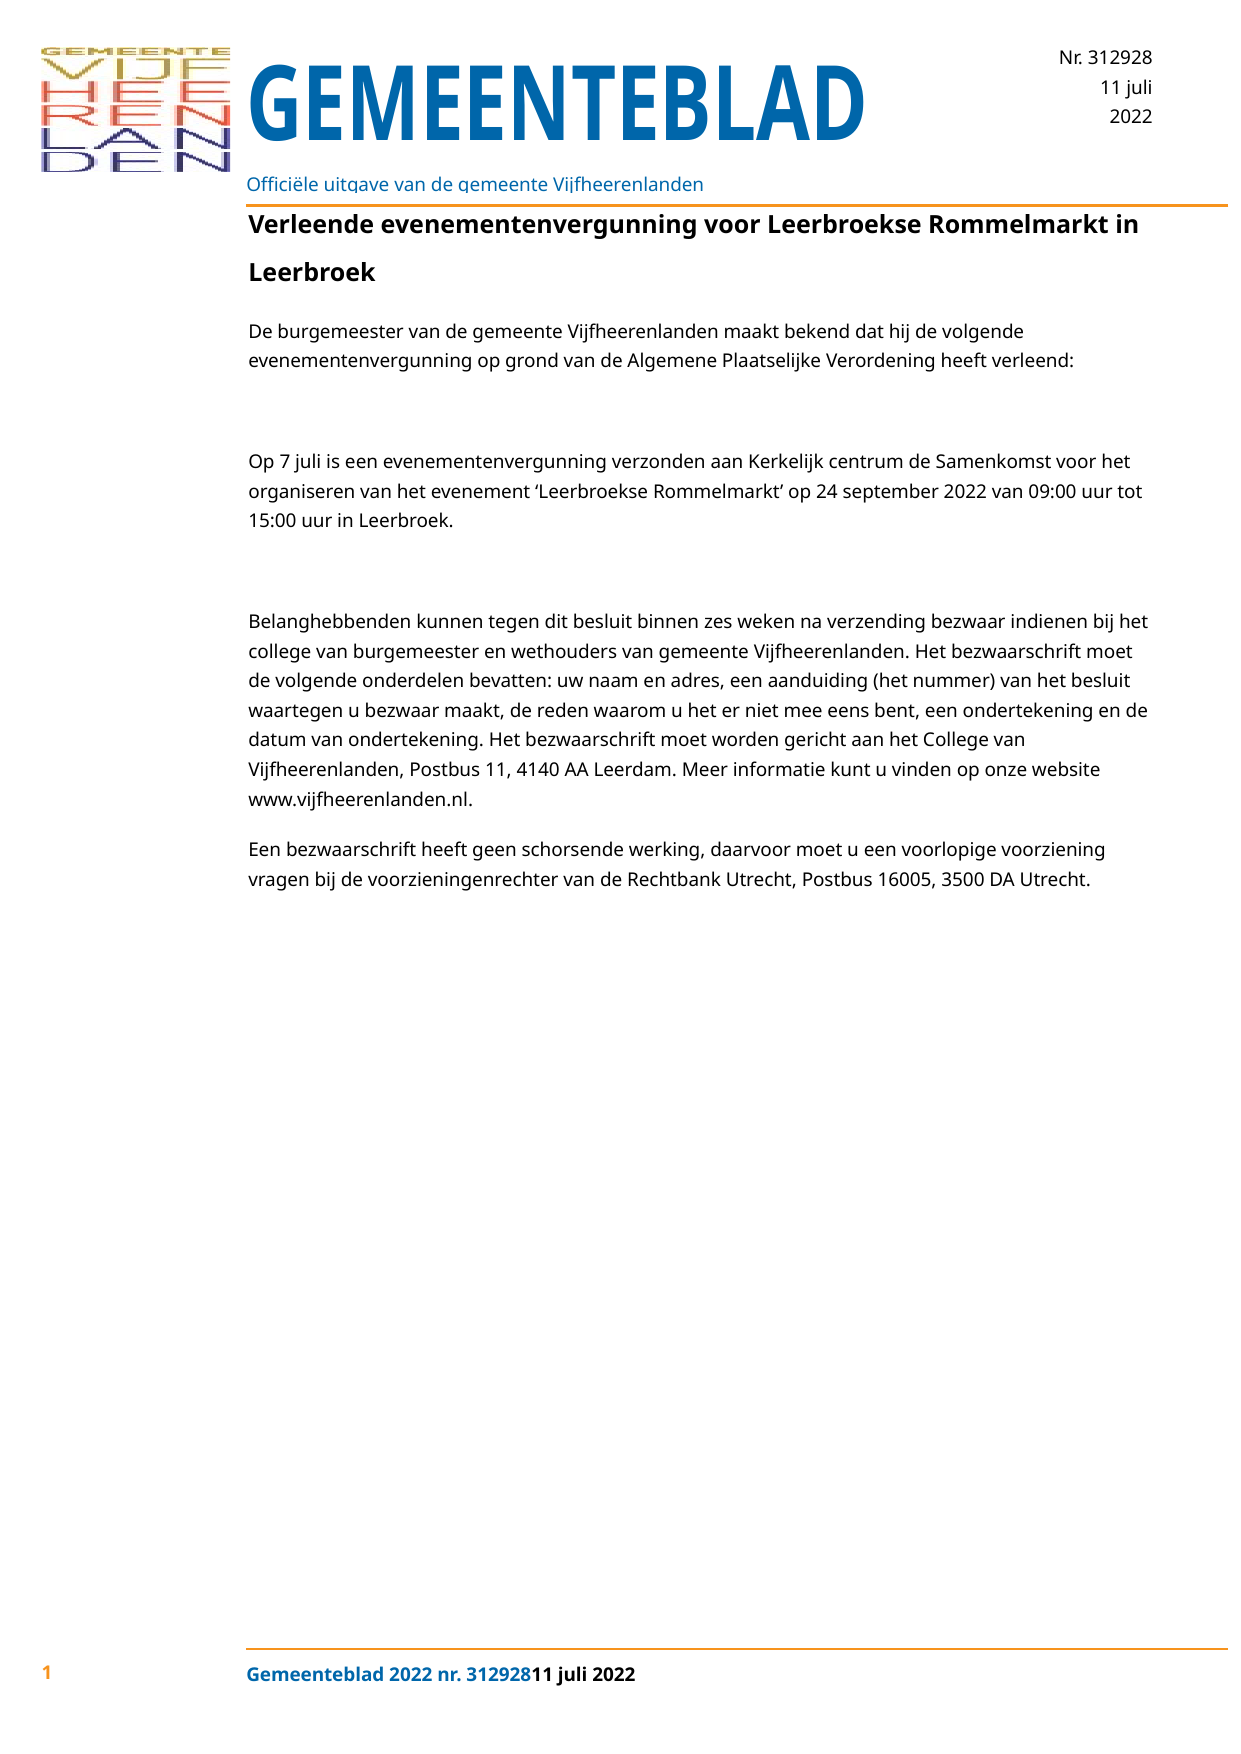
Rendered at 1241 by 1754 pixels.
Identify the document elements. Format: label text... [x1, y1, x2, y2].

picture [41, 47, 231, 172]
text Een bezwaarschrift heeft geen schorsende werking, daarvoor moet u een voorlopige voorziening vragen bij de voorzieningenrechter van de Rechtbank Utrecht, Postbus 16005, 3500 DA Utrecht. [248, 836, 1152, 892]
text De burgemeester van de gemeente Vijfheerenlanden maakt bekend dat hij de volgende evenementenvergunning op grond van de Algemene Plaatselijke Verordening heeft verleend: [248, 318, 1152, 373]
text Verleende evenementenvergunning voor Leerbroekse Rommelmarkt in Leerbroek [248, 207, 1152, 288]
text Op 7 juli is een evenementenvergunning verzonden aan Kerkelijk centrum de Samenkomst voor het organiseren van het evenement ‘Leerbroekse Rommelmarkt’ op 24 september 2022 van 09:00 uur tot 15:00 uur in Leerbroek. [248, 448, 1152, 533]
text Belanghebbenden kunnen tegen dit besluit binnen zes weken na verzending bezwaar indienen bij het college van burgemeester en wethouders van gemeente Vijfheerenlanden. Het bezwaarschrift moet de volgende onderdelen bevatten: uw naam en adres, een aanduiding (het nummer) van het besluit waartegen u bezwaar maakt, de reden waarom u het er niet mee eens bent, een ondertekening en de datum van ondertekening. Het bezwaarschrift moet worden gericht aan het College van Vijfheerenlanden, Postbus 11, 4140 AA Leerdam. Meer informatie kunt u vinden op onze website www.vijfheerenlanden.nl. [248, 608, 1152, 812]
